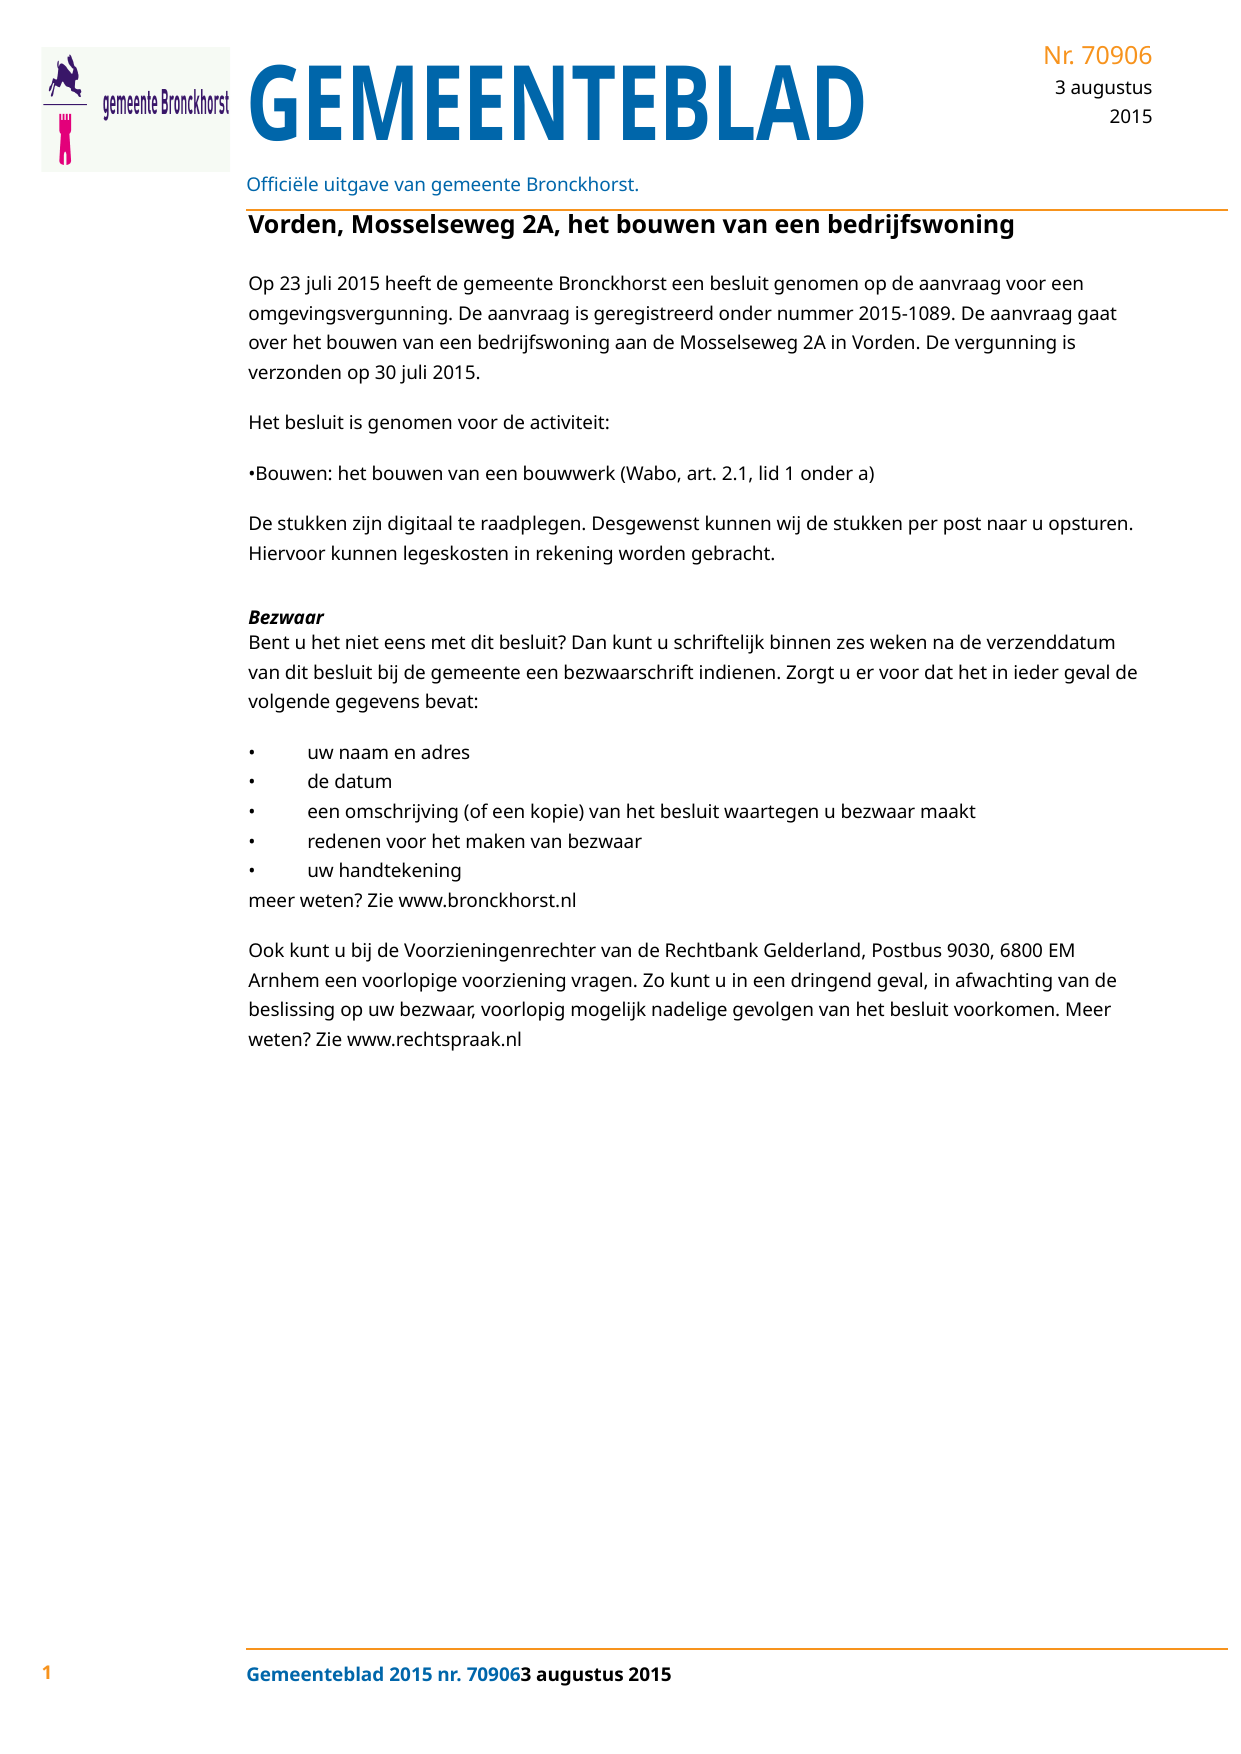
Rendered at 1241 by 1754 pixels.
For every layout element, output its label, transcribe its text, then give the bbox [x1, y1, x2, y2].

text meer weten? Zie www.bronckhorst.nl [248, 887, 1152, 913]
list redenen voor het maken van bezwaar [248, 828, 1152, 854]
text Ook kunt u bij de Voorzieningenrechter van de Rechtbank Gelderland, Postbus 9030, 6800 EM Arnhem een voorlopige voorziening vragen. Zo kunt u in een dringend geval, in afwachting van de beslissing op uw bezwaar, voorlopig mogelijk nadelige gevolgen van het besluit voorkomen. Meer weten? Zie www.rechtspraak.nl [248, 937, 1152, 1052]
text Het besluit is genomen voor de activiteit: [248, 409, 1152, 435]
list een omschrijving (of een kopie) van het besluit waartegen u bezwaar maakt [248, 798, 1152, 824]
text De stukken zijn digitaal te raadplegen. Desgewenst kunnen wij de stukken per post naar u opsturen. Hiervoor kunnen legeskosten in rekening worden gebracht. [248, 510, 1152, 566]
text Bezwaar [248, 604, 1152, 629]
text Op 23 juli 2015 heeft de gemeente Bronckhorst een besluit genomen op de aanvraag voor een omgevingsvergunning. De aanvraag is geregistreerd onder nummer 2015-1089. De aanvraag gaat over het bouwen van een bedrijfswoning aan de Mosselseweg 2A in Vorden. De vergunning is verzonden op 30 juli 2015. [248, 270, 1152, 385]
text •Bouwen: het bouwen van een bouwwerk (Wabo, art. 2.1, lid 1 onder a) [248, 460, 1152, 486]
list uw naam en adres [248, 739, 1152, 765]
list uw handtekening [248, 857, 1152, 883]
list de datum [248, 769, 1152, 794]
picture [41, 47, 231, 172]
text Vorden, Mosselseweg 2A, het bouwen van een bedrijfswoning [248, 211, 1152, 241]
text Bent u het niet eens met dit besluit? Dan kunt u schriftelijk binnen zes weken na de verzenddatum van dit besluit bij de gemeente een bezwaarschrift indienen. Zorgt u er voor dat het in ieder geval de volgende gegevens bevat: [248, 629, 1152, 714]
